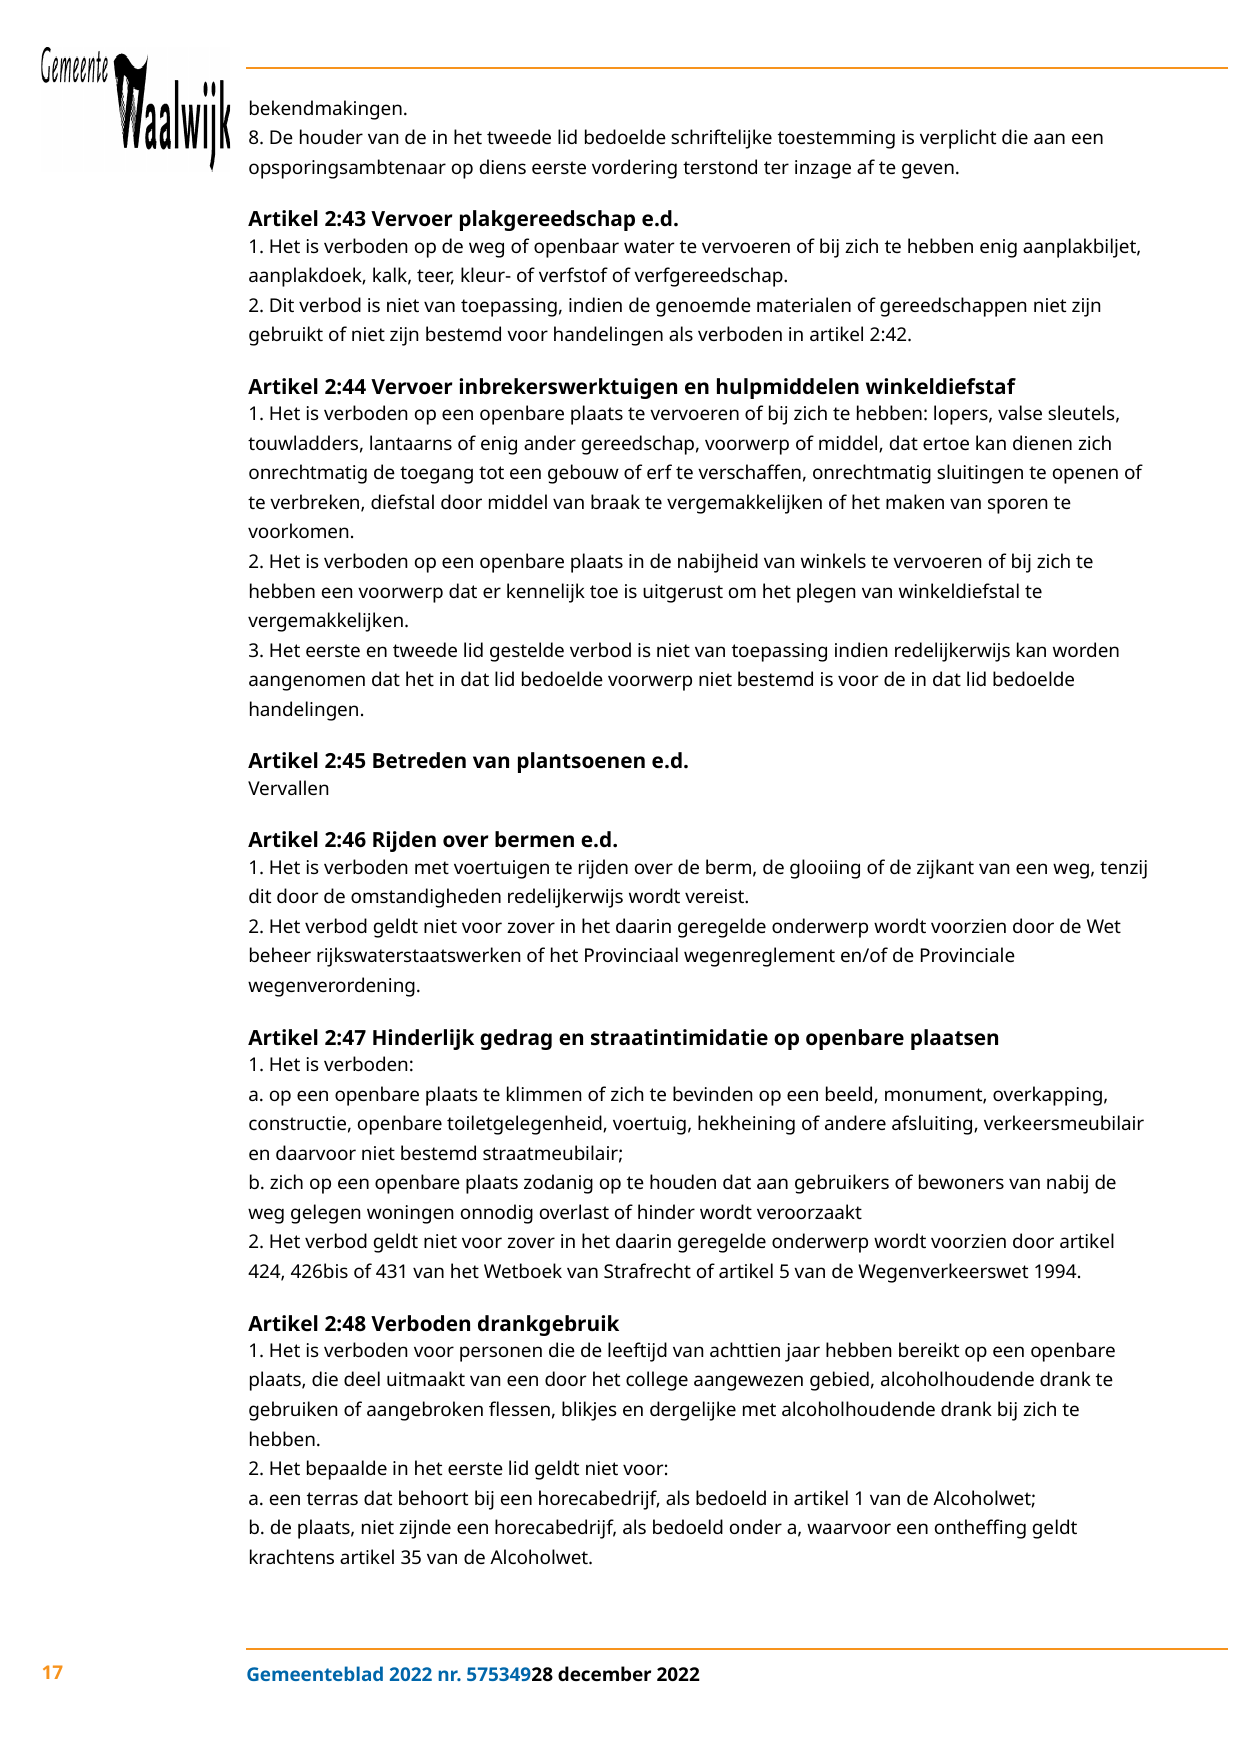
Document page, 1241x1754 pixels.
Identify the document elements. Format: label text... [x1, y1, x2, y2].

text 1. Het is verboden voor personen die de leeftijd van achttien jaar hebben bereikt op een openbare plaats, die deel uitmaakt van een door het college aangewezen gebied, alcoholhoudende drank te gebruiken of aangebroken flessen, blikjes en dergelijke met alcoholhoudende drank bij zich te hebben. [248, 1337, 1152, 1452]
text Artikel 2:47 Hinderlijk gedrag en straatintimidatie op openbare plaatsen [248, 1023, 1152, 1051]
text 2. Het verbod geldt niet voor zover in het daarin geregelde onderwerp wordt voorzien door artikel 424, 426bis of 431 van het Wetboek van Strafrecht of artikel 5 van de Wegenverkeerswet 1994. [248, 1229, 1152, 1284]
text 8. De houder van de in het tweede lid bedoelde schriftelijke toestemming is verplicht die aan een opsporingsambtenaar op diens eerste vordering terstond ter inzage af te geven. [248, 124, 1152, 180]
text 1. Het is verboden met voertuigen te rijden over de berm, de glooiing of de zijkant van een weg, tenzij dit door de omstandigheden redelijkerwijs wordt vereist. [248, 854, 1152, 909]
text Artikel 2:44 Vervoer inbrekerswerktuigen en hulpmiddelen winkeldiefstaf [248, 372, 1152, 400]
text b. zich op een openbare plaats zodanig op te houden dat aan gebruikers of bewoners van nabij de weg gelegen woningen onnodig overlast of hinder wordt veroorzaakt [248, 1169, 1152, 1225]
text a. een terras dat behoort bij een horecabedrijf, als bedoeld in artikel 1 van de Alcoholwet; [248, 1485, 1152, 1511]
text 2. Het bepaalde in het eerste lid geldt niet voor: [248, 1455, 1152, 1481]
text 1. Het is verboden op de weg of openbaar water te vervoeren of bij zich te hebben enig aanplakbiljet, aanplakdoek, kalk, teer, kleur- of verfstof of verfgereedschap. [248, 233, 1152, 288]
text bekendmakingen. [248, 95, 1152, 121]
text 3. Het eerste en tweede lid gestelde verbod is niet van toepassing indien redelijkerwijs kan worden aangenomen dat het in dat lid bedoelde voorwerp niet bestemd is voor de in dat lid bedoelde handelingen. [248, 637, 1152, 722]
text b. de plaats, niet zijnde een horecabedrijf, als bedoeld onder a, waarvoor een ontheffing geldt krachtens artikel 35 van de Alcoholwet. [248, 1514, 1152, 1570]
text 2. Het is verboden op een openbare plaats in de nabijheid van winkels te vervoeren of bij zich te hebben een voorwerp dat er kennelijk toe is uitgerust om het plegen van winkeldiefstal te vergemakkelijken. [248, 548, 1152, 633]
text Artikel 2:45 Betreden van plantsoenen e.d. [248, 747, 1152, 775]
text 1. Het is verboden: [248, 1051, 1152, 1077]
text a. op een openbare plaats te klimmen of zich te bevinden op een beeld, monument, overkapping, constructie, openbare toiletgelegenheid, voertuig, hekheining of andere afsluiting, verkeersmeubilair en daarvoor niet bestemd straatmeubilair; [248, 1081, 1152, 1166]
picture [41, 47, 231, 172]
text 2. Het verbod geldt niet voor zover in het daarin geregelde onderwerp wordt voorzien door de Wet beheer rijkswaterstaatswerken of het Provinciaal wegenreglement en/of de Provinciale wegenverordening. [248, 913, 1152, 998]
text Vervallen [248, 775, 1152, 801]
text 2. Dit verbod is niet van toepassing, indien de genoemde materialen of gereedschappen niet zijn gebruikt of niet zijn bestemd voor handelingen als verboden in artikel 2:42. [248, 292, 1152, 347]
text Artikel 2:43 Vervoer plakgereedschap e.d. [248, 204, 1152, 233]
text 1. Het is verboden op een openbare plaats te vervoeren of bij zich te hebben: lopers, valse sleutels, touwladders, lantaarns of enig ander gereedschap, voorwerp of middel, dat ertoe kan dienen zich onrechtmatig de toegang tot een gebouw of erf te verschaffen, onrechtmatig sluitingen te openen of te verbreken, diefstal door middel van braak te vergemakkelijken of het maken van sporen te voorkomen. [248, 400, 1152, 544]
text Artikel 2:46 Rijden over bermen e.d. [248, 826, 1152, 854]
text Artikel 2:48 Verboden drankgebruik [248, 1309, 1152, 1337]
